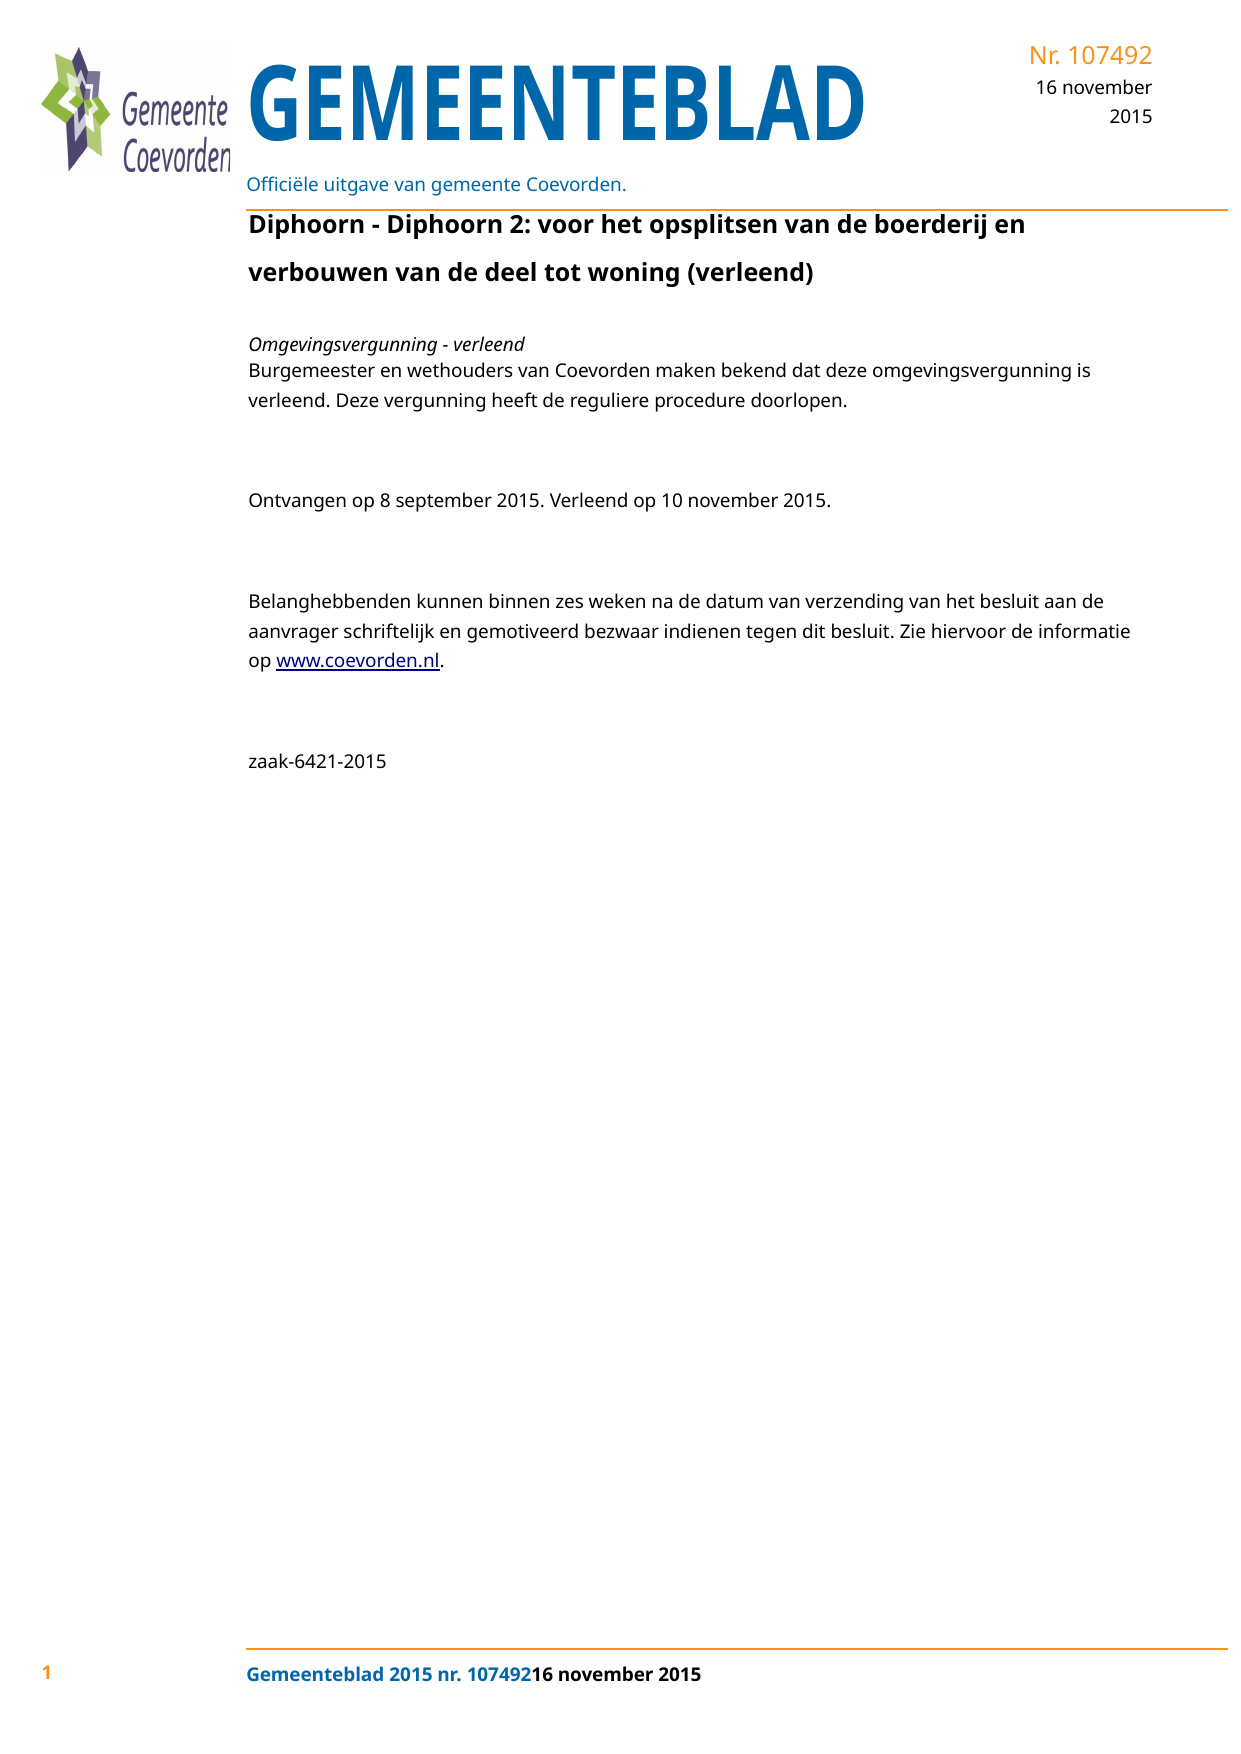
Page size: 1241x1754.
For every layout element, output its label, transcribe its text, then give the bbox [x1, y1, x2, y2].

text Belanghebbenden kunnen binnen zes weken na de datum van verzending van het besluit aan de aanvrager schriftelijk en gemotiveerd bezwaar indienen tegen dit besluit. Zie hiervoor de informatie op www.coevorden.nl. [248, 588, 1152, 673]
text Diphoorn - Diphoorn 2: voor het opsplitsen van de boerderij en verbouwen van de deel tot woning (verleend) [248, 211, 1152, 288]
text Omgevingsvergunning - verleend [248, 331, 1152, 357]
text Ontvangen op 8 september 2015. Verleend op 10 november 2015. [248, 488, 1152, 513]
picture [41, 47, 231, 172]
text zaak-6421-2015 [248, 748, 1152, 774]
text Burgemeester en wethouders van Coevorden maken bekend dat deze omgevingsvergunning is verleend. Deze vergunning heeft de reguliere procedure doorlopen. [248, 357, 1152, 412]
